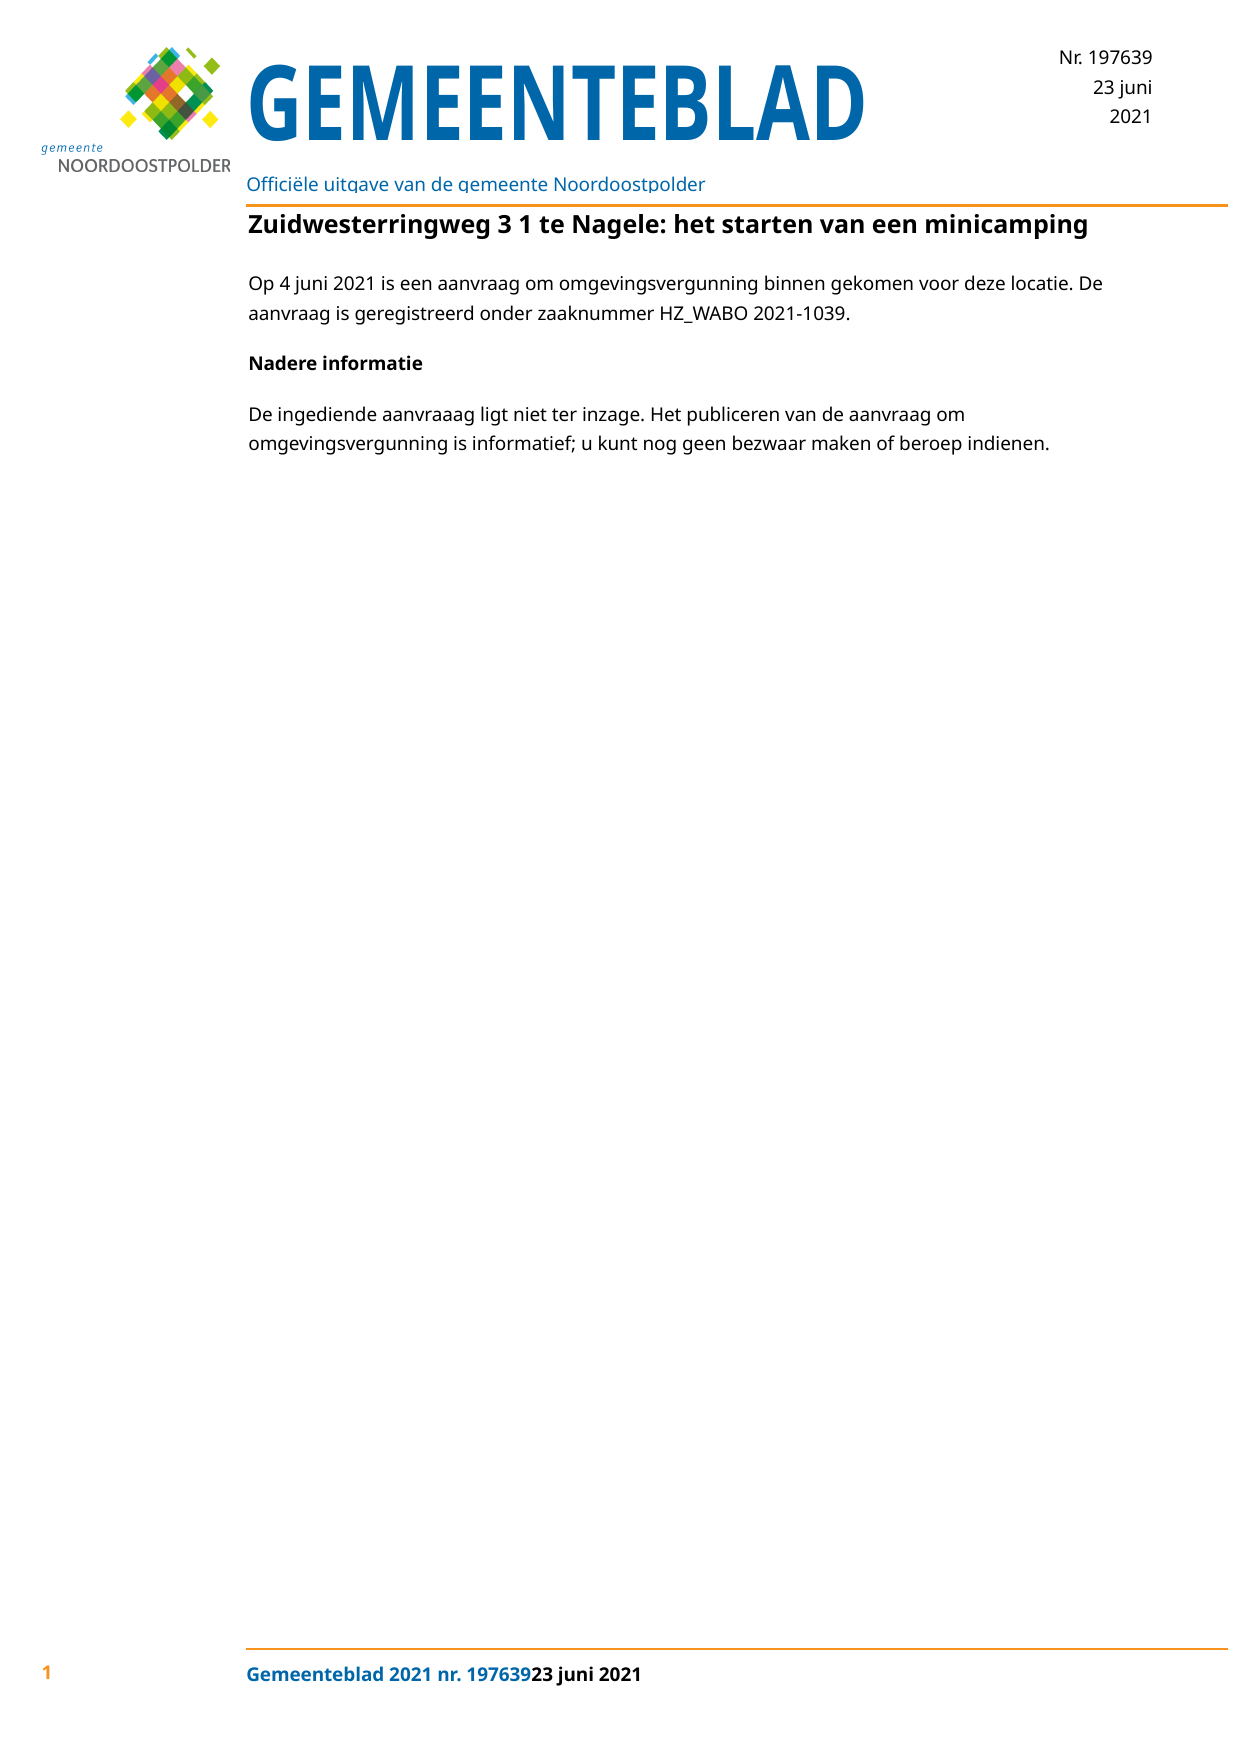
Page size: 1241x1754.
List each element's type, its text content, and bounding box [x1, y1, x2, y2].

text De ingediende aanvraaag ligt niet ter inzage. Het publiceren van de aanvraag om omgevingsvergunning is informatief; u kunt nog geen bezwaar maken of beroep indienen. [248, 401, 1152, 456]
text Op 4 juni 2021 is een aanvraag om omgevingsvergunning binnen gekomen voor deze locatie. De aanvraag is geregistreerd onder zaaknummer HZ_WABO 2021-1039. [248, 270, 1152, 326]
text Nadere informatie [248, 350, 1152, 376]
text Zuidwesterringweg 3 1 te Nagele: het starten van een minicamping [248, 207, 1152, 241]
picture [41, 47, 231, 172]
